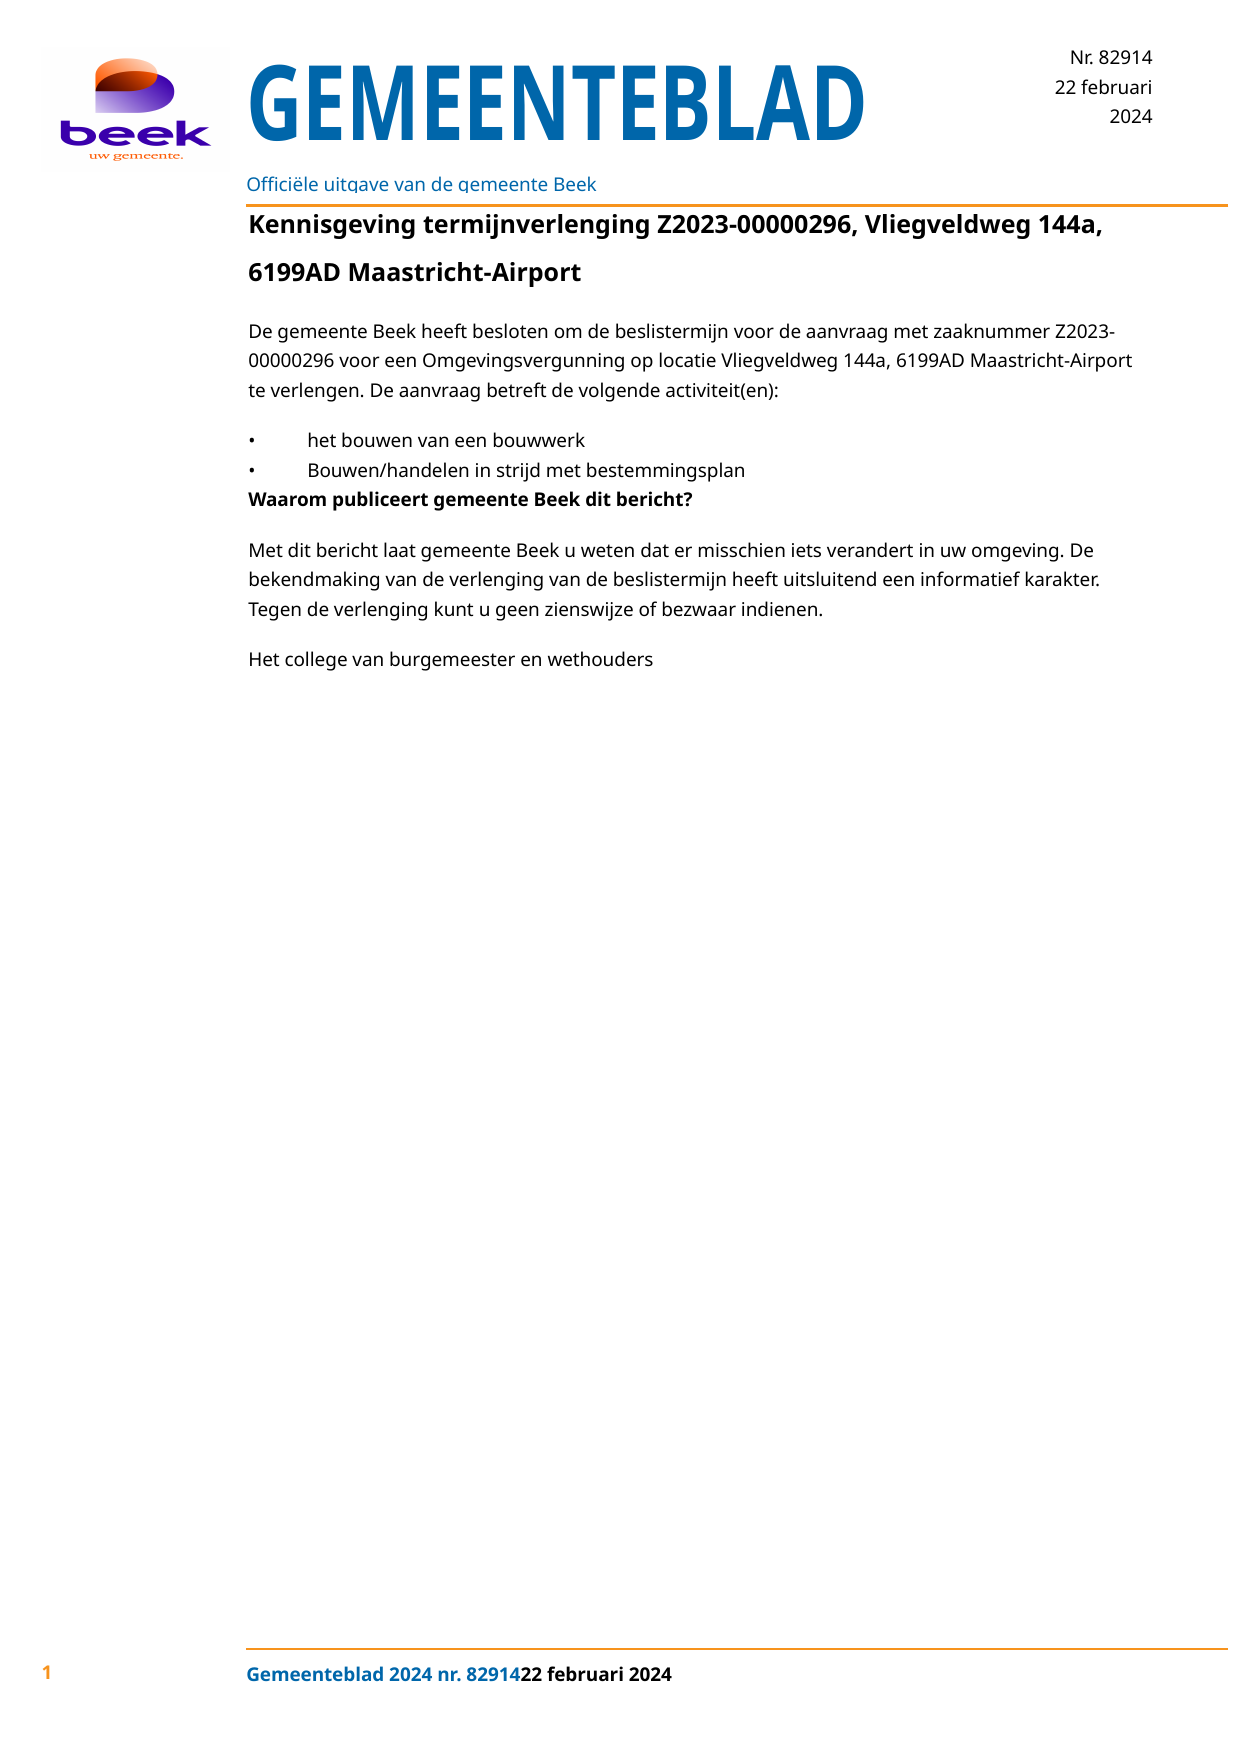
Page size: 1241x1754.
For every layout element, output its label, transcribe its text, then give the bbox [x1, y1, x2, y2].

text Waarom publiceert gemeente Beek dit bericht? [248, 487, 1152, 512]
text Met dit bericht laat gemeente Beek u weten dat er misschien iets verandert in uw omgeving. De bekendmaking van de verlenging van de beslistermijn heeft uitsluitend een informatief karakter. Tegen de verlenging kunt u geen zienswijze of bezwaar indienen. [248, 537, 1152, 622]
text Kennisgeving termijnverlenging Z2023-00000296, Vliegveldweg 144a, 6199AD Maastricht-Airport [248, 207, 1152, 288]
list Bouwen/handelen in strijd met bestemmingsplan [248, 457, 1152, 483]
list het bouwen van een bouwwerk [248, 427, 1152, 453]
text Het college van burgemeester en wethouders [248, 647, 1152, 672]
picture [41, 47, 231, 172]
text De gemeente Beek heeft besloten om de beslistermijn voor de aanvraag met zaaknummer Z2023-00000296 voor een Omgevingsvergunning op locatie Vliegveldweg 144a, 6199AD Maastricht-Airport te verlengen. De aanvraag betreft de volgende activiteit(en): [248, 318, 1152, 403]
